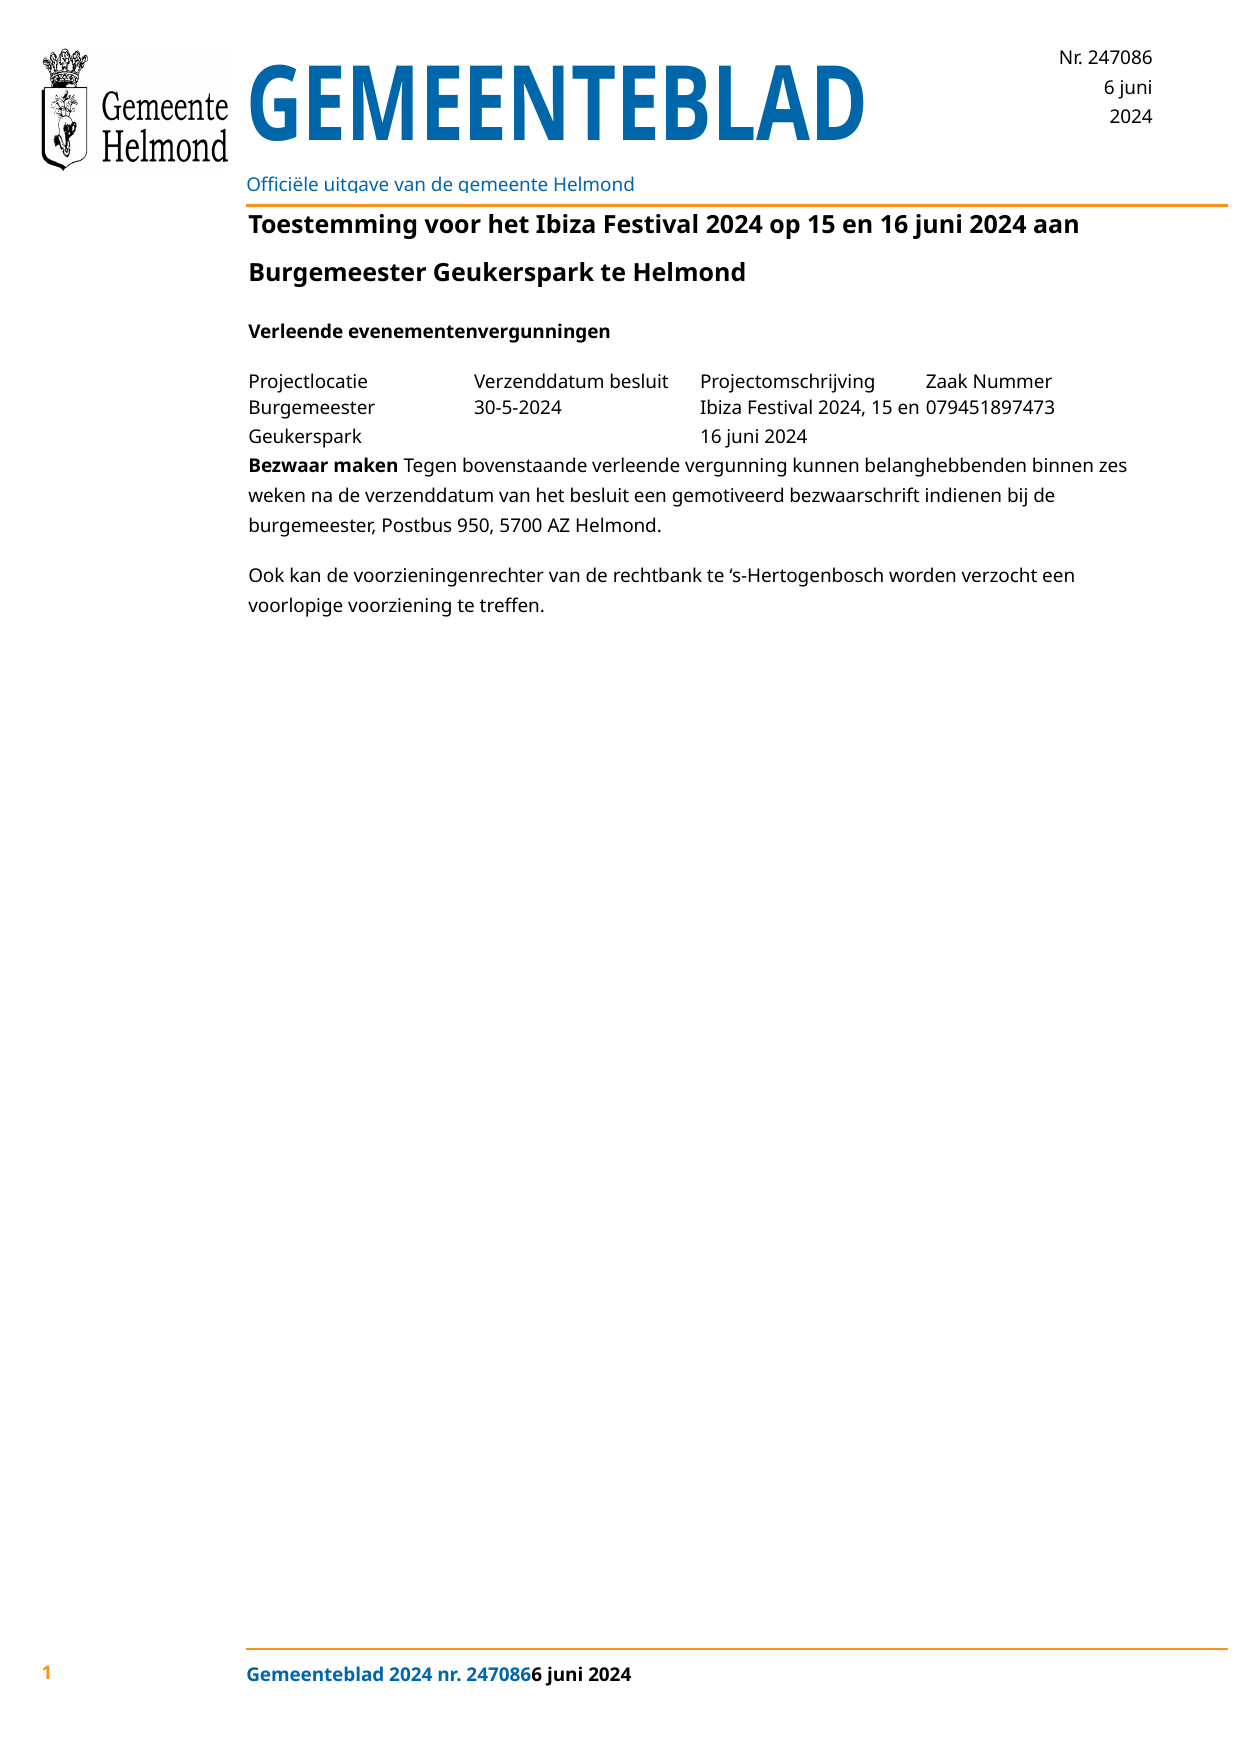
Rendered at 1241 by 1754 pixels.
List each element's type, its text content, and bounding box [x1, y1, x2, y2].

table_cell Ibiza Festival 2024, 15 en 16 juni 2024 [700, 394, 926, 449]
text Ook kan de voorzieningenrechter van de rechtbank te ‘s-Hertogenbosch worden verzocht een voorlopige voorziening te treffen. [248, 562, 1152, 618]
table_cell 30-5-2024 [474, 394, 700, 449]
table_cell Burgemeester Geukerspark [248, 394, 474, 449]
picture [41, 47, 231, 172]
table_header Projectomschrijving [700, 369, 926, 394]
table_cell 079451897473 [926, 394, 1152, 449]
table_header Projectlocatie [248, 369, 474, 394]
table_header Verzenddatum besluit [474, 369, 700, 394]
table_header Zaak Nummer [926, 369, 1152, 394]
text Toestemming voor het Ibiza Festival 2024 op 15 en 16 juni 2024 aan Burgemeester Geukerspark te Helmond [248, 207, 1152, 288]
text Verleende evenementenvergunningen [248, 318, 1152, 344]
text Bezwaar maken Tegen bovenstaande verleende vergunning kunnen belanghebbenden binnen zes weken na de verzenddatum van het besluit een gemotiveerd bezwaarschrift indienen bij de burgemeester, Postbus 950, 5700 AZ Helmond. [248, 453, 1152, 538]
